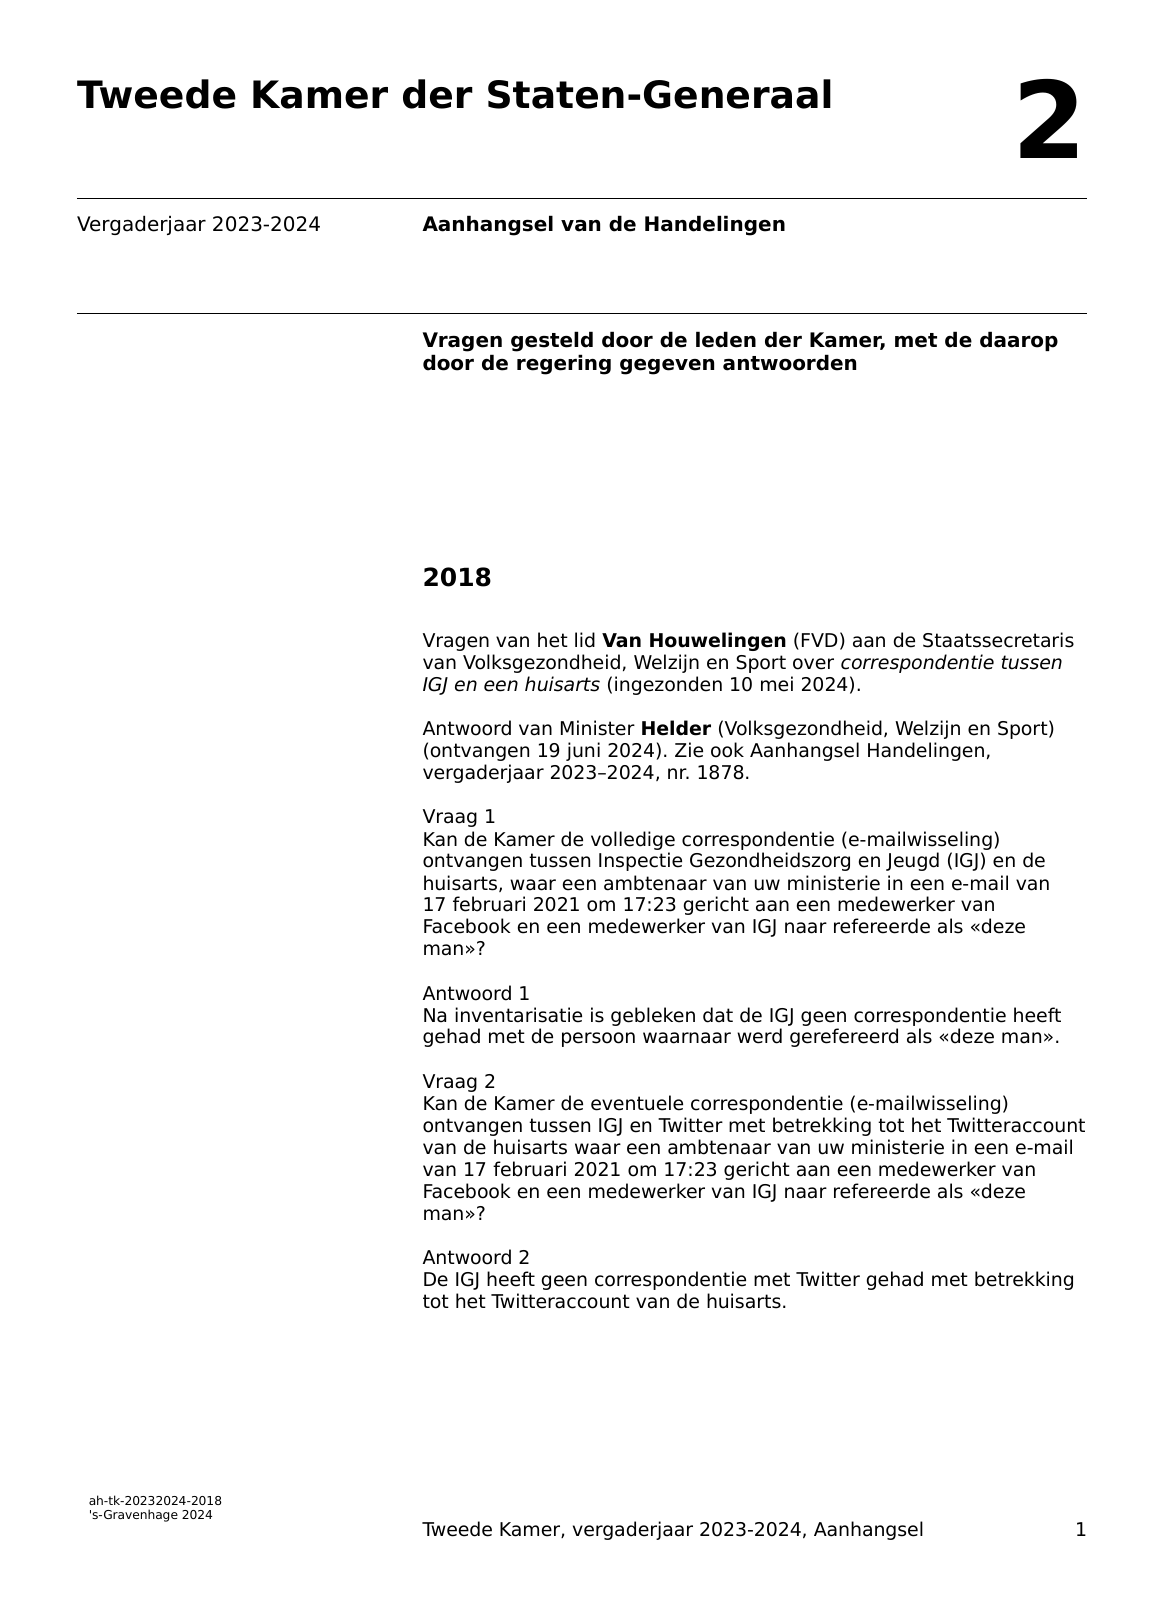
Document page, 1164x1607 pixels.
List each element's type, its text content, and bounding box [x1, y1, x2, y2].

table_cell Vragen gesteld door de leden der Kamer, met de daarop door de regering gegeven antwoorden [422, 314, 1087, 375]
text ah-tk-20232024-2018 [88, 1494, 323, 1508]
text 's-Gravenhage 2024 [88, 1508, 323, 1522]
text Kan de Kamer de volledige correspondentie (e-mailwisseling) ontvangen tussen Inspectie Gezondheidszorg en Jeugd (IGJ) en de huisarts, waar een ambtenaar van uw ministerie in een e-mail van 17 februari 2021 om 17:23 gericht aan een medewerker van Facebook en een medewerker van IGJ naar refereerde als «deze man»? [422, 828, 1087, 960]
text Na inventarisatie is gebleken dat de IGJ geen correspondentie heeft gehad met de persoon waarnaar werd gerefereerd als «deze man». [422, 1004, 1087, 1048]
text Vraag 2 [422, 1071, 1087, 1093]
table_cell Aanhangsel van de Handelingen [422, 199, 1087, 313]
table_cell [77, 314, 422, 375]
table_header 2 [886, 59, 1087, 198]
table_cell Vergaderjaar 2023-2024 [77, 199, 422, 313]
text Kan de Kamer de eventuele correspondentie (e-mailwisseling) ontvangen tussen IGJ en Twitter met betrekking tot het Twitteraccount van de huisarts waar een ambtenaar van uw ministerie in een e-mail van 17 februari 2021 om 17:23 gericht aan een medewerker van Facebook en een medewerker van IGJ naar refereerde als «deze man»? [422, 1093, 1087, 1224]
text Antwoord van Minister Helder (Volksgezondheid, Welzijn en Sport) (ontvangen 19 juni 2024). Zie ook Aanhangsel Handelingen, vergaderjaar 2023–2024, nr. 1878. [422, 718, 1087, 784]
text De IGJ heeft geen correspondentie met Twitter gehad met betrekking tot het Twitteraccount van de huisarts. [422, 1269, 1087, 1313]
text Vragen van het lid Van Houwelingen (FVD) aan de Staatssecretaris van Volksgezondheid, Welzijn en Sport over correspondentie tussen IGJ en een huisarts (ingezonden 10 mei 2024). [422, 630, 1087, 696]
table_header Tweede Kamer der Staten-Generaal [77, 59, 886, 198]
text Antwoord 2 [422, 1247, 1087, 1269]
text Antwoord 1 [422, 982, 1087, 1004]
text 2018 [422, 563, 1087, 592]
text Vraag 1 [422, 806, 1087, 828]
